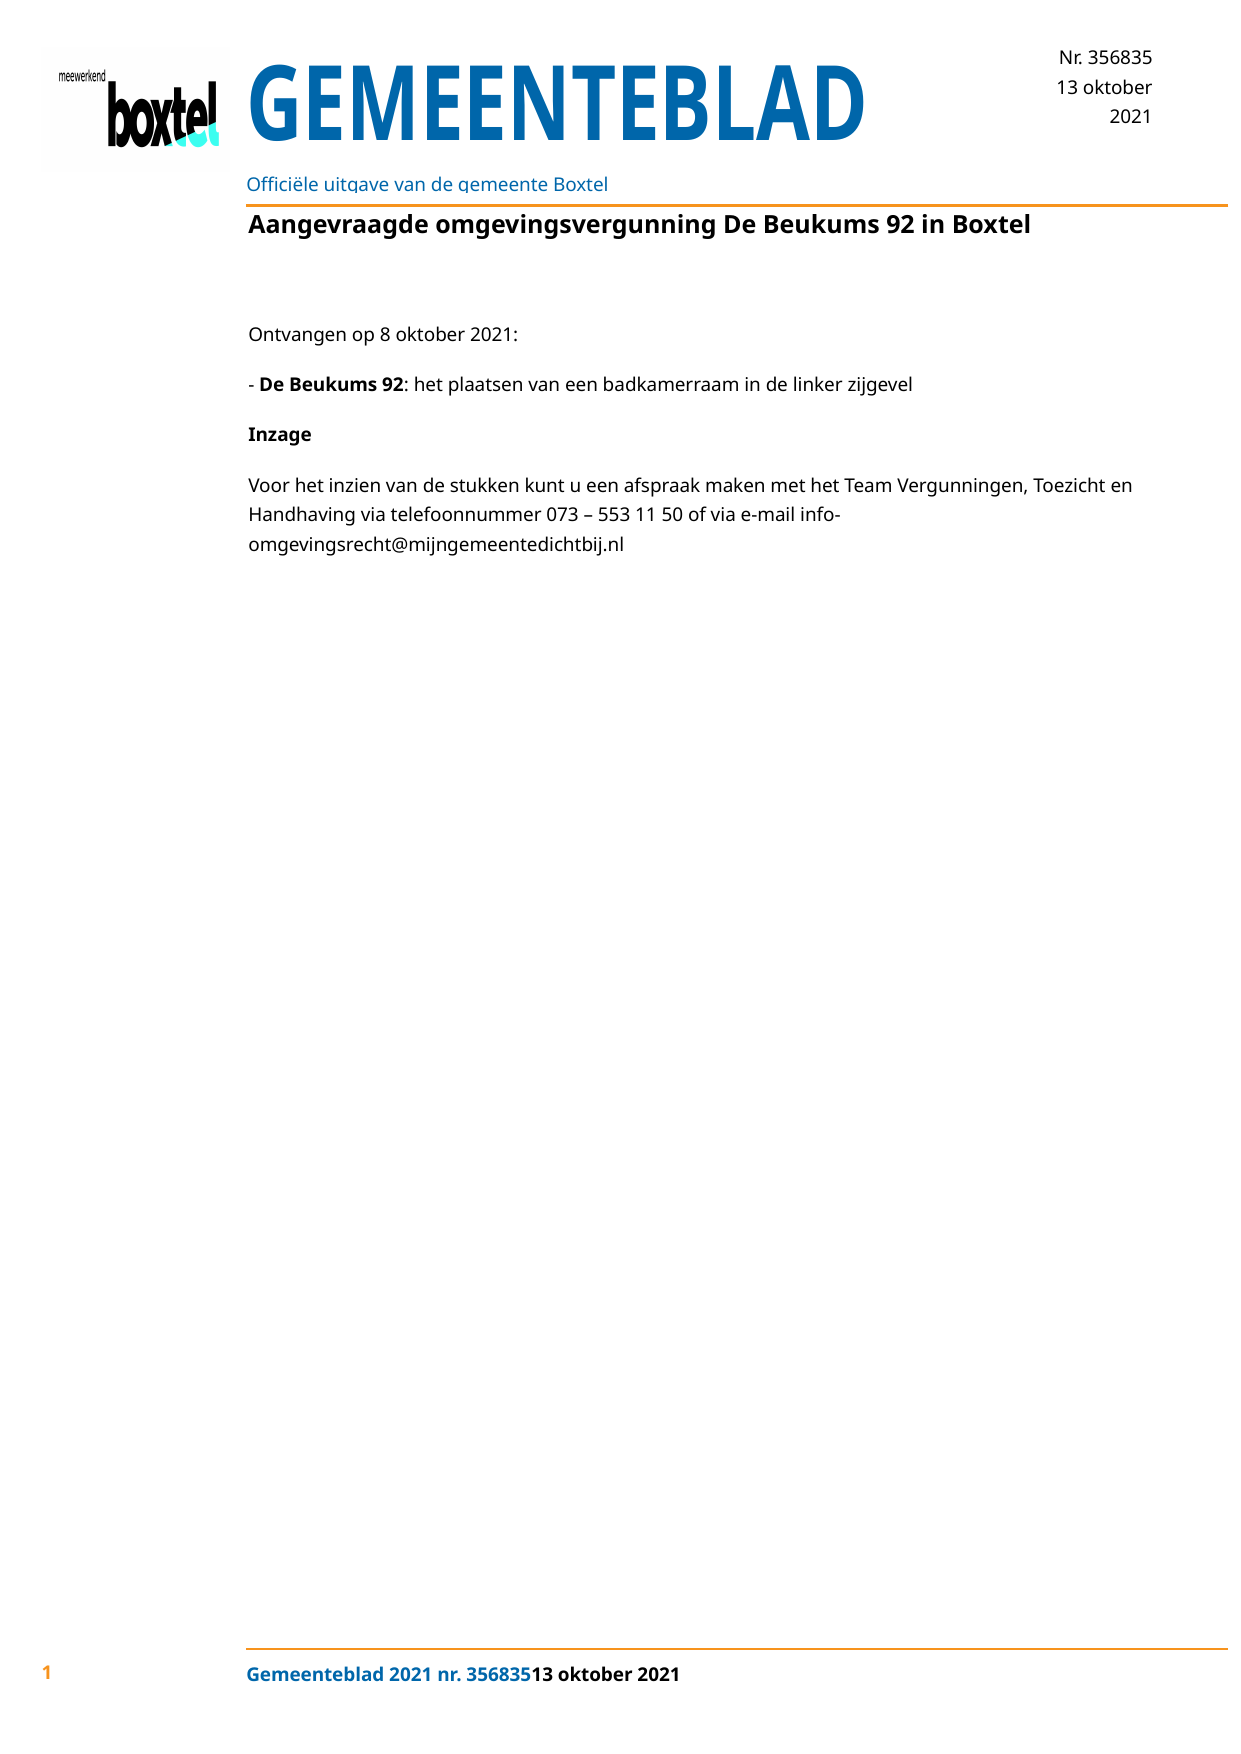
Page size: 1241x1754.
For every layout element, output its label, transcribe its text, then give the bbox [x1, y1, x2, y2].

text - De Beukums 92: het plaatsen van een badkamerraam in de linker zijgevel [248, 371, 1152, 397]
text Voor het inzien van de stukken kunt u een afspraak maken met het Team Vergunningen, Toezicht en Handhaving via telefoonnummer 073 – 553 11 50 of via e-mail info-omgevingsrecht@mijngemeentedichtbij.nl [248, 472, 1152, 557]
text Inzage [248, 422, 1152, 447]
text Ontvangen op 8 oktober 2021: [248, 321, 1152, 346]
picture [41, 47, 231, 172]
text Aangevraagde omgevingsvergunning De Beukums 92 in Boxtel [248, 207, 1152, 241]
